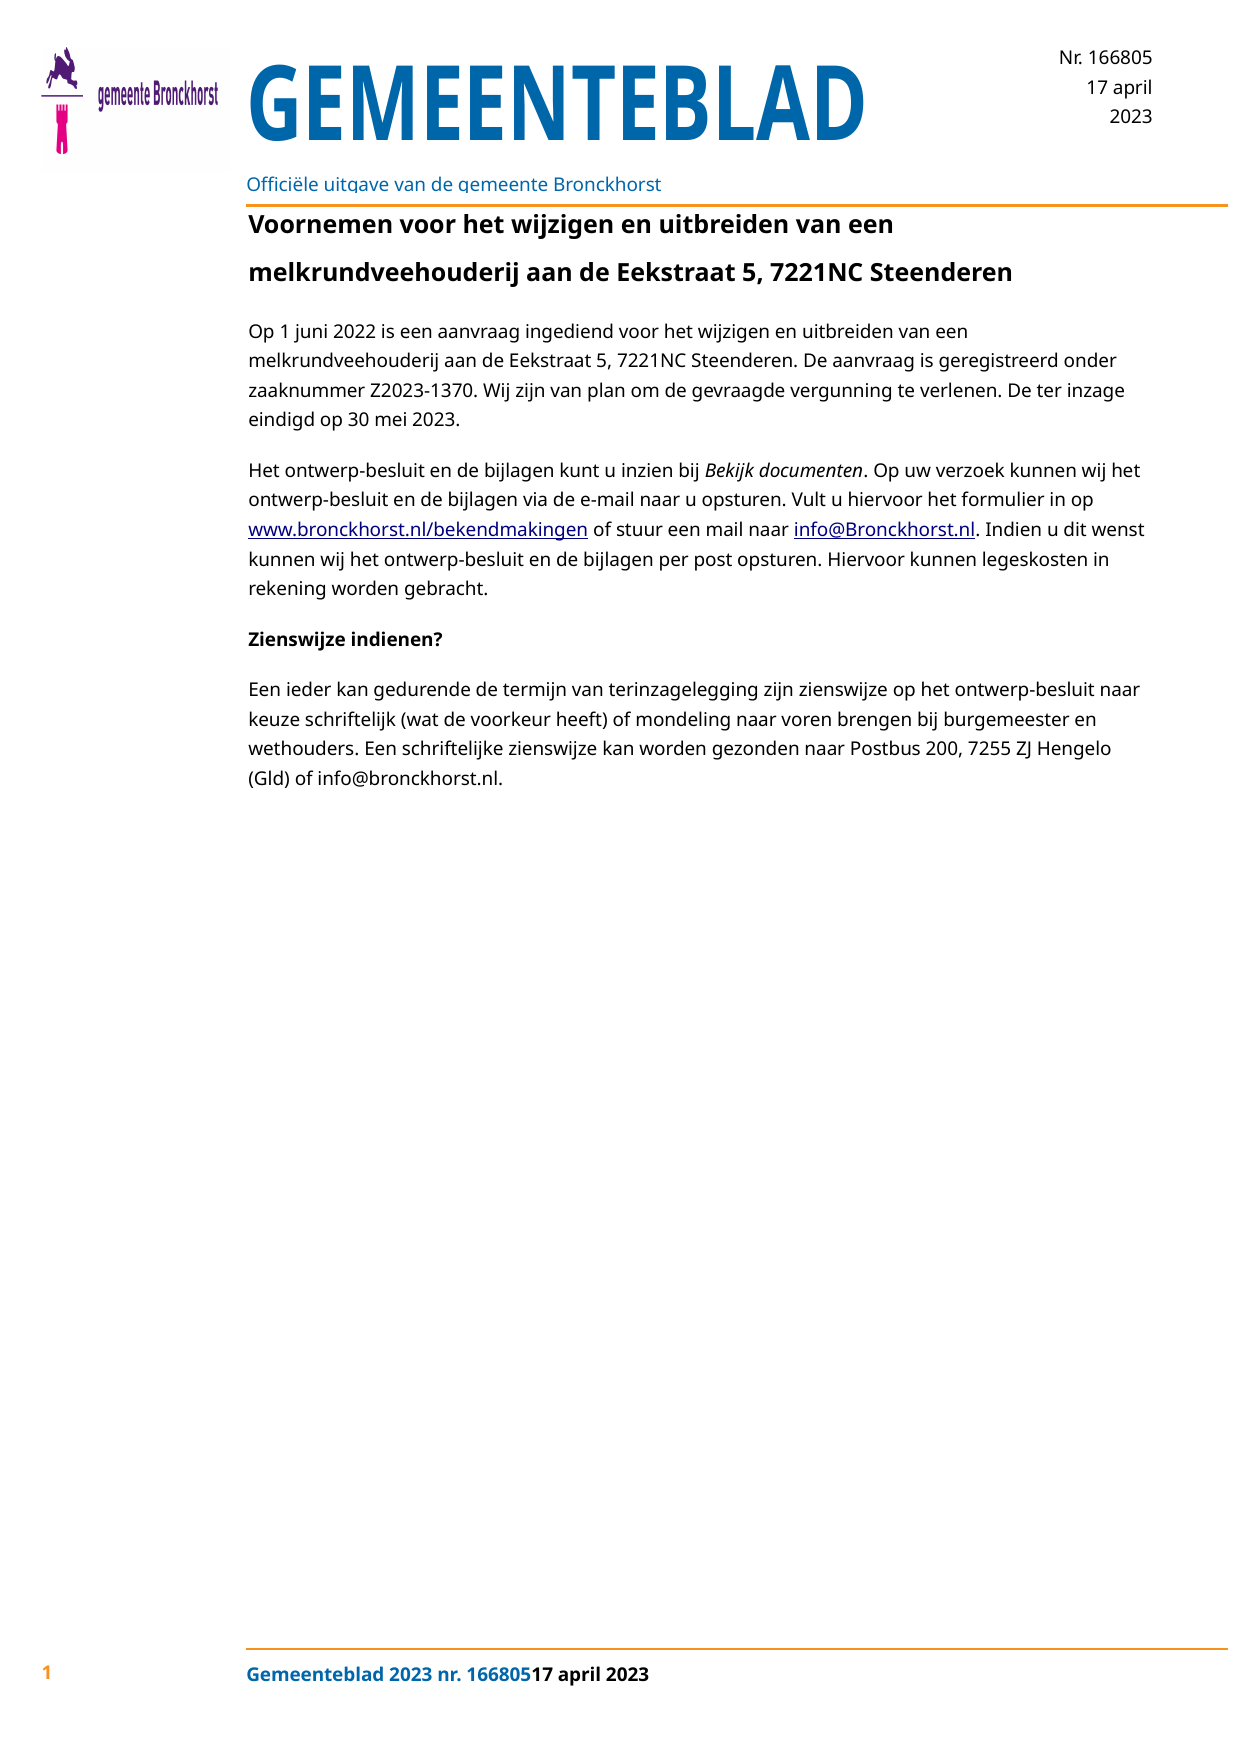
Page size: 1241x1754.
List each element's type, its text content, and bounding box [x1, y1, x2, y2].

text Het ontwerp-besluit en de bijlagen kunt u inzien bij Bekijk documenten. Op uw verzoek kunnen wij het ontwerp-besluit en de bijlagen via de e-mail naar u opsturen. Vult u hiervoor het formulier in op www.bronckhorst.nl/bekendmakingen of stuur een mail naar info@Bronckhorst.nl. Indien u dit wenst kunnen wij het ontwerp-besluit en de bijlagen per post opsturen. Hiervoor kunnen legeskosten in rekening worden gebracht. [248, 457, 1152, 601]
text Op 1 juni 2022 is een aanvraag ingediend voor het wijzigen en uitbreiden van een melkrundveehouderij aan de Eekstraat 5, 7221NC Steenderen. De aanvraag is geregistreerd onder zaaknummer Z2023-1370. Wij zijn van plan om de gevraagde vergunning te verlenen. De ter inzage eindigd op 30 mei 2023. [248, 318, 1152, 432]
text Voornemen voor het wijzigen en uitbreiden van een melkrundveehouderij aan de Eekstraat 5, 7221NC Steenderen [248, 207, 1152, 288]
picture [41, 47, 231, 172]
text Zienswijze indienen? [248, 626, 1152, 652]
text Een ieder kan gedurende de termijn van terinzagelegging zijn zienswijze op het ontwerp-besluit naar keuze schriftelijk (wat de voorkeur heeft) of mondeling naar voren brengen bij burgemeester en wethouders. Een schriftelijke zienswijze kan worden gezonden naar Postbus 200, 7255 ZJ Hengelo (Gld) of info@bronckhorst.nl. [248, 676, 1152, 791]
